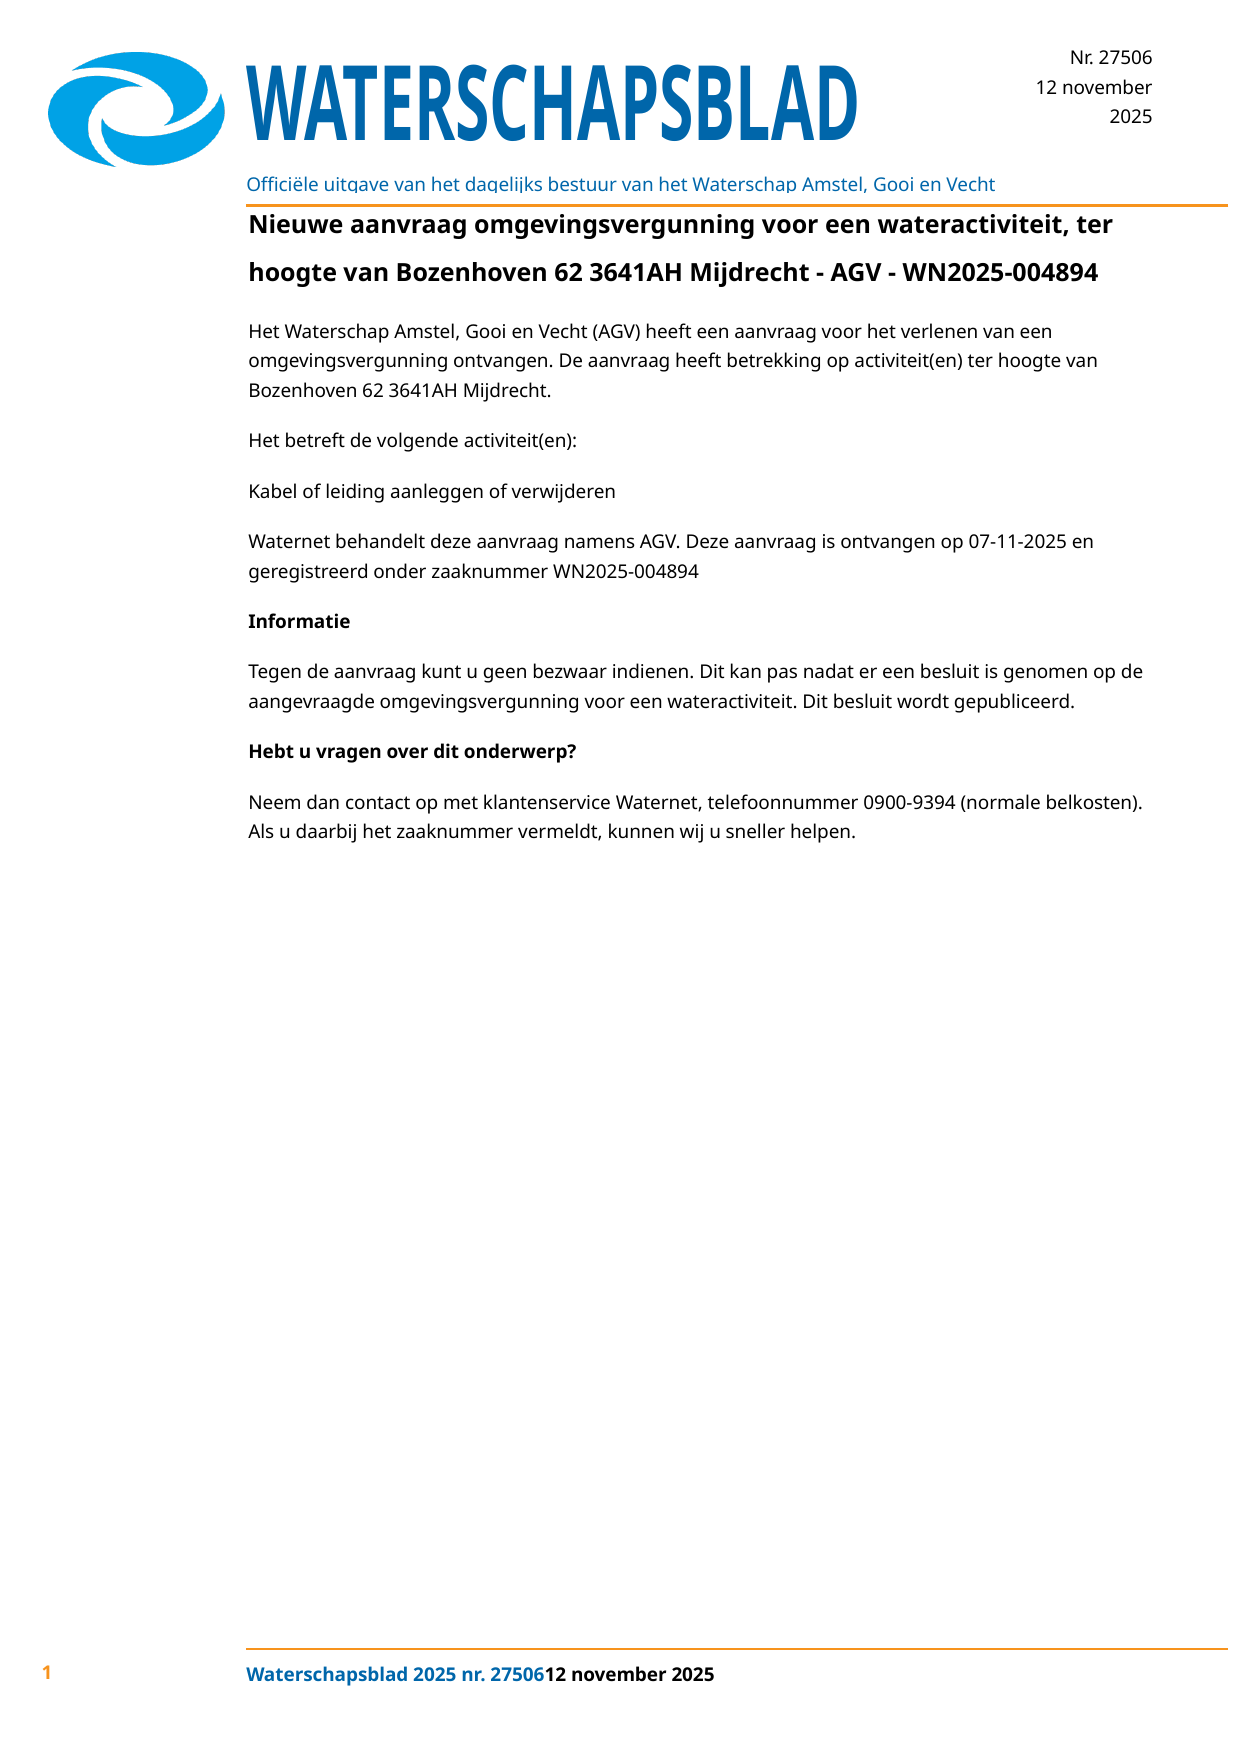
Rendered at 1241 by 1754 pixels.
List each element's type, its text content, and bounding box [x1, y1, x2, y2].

text Tegen de aanvraag kunt u geen bezwaar indienen. Dit kan pas nadat er een besluit is genomen op de aangevraagde omgevingsvergunning voor een wateractiviteit. Dit besluit wordt gepubliceerd. [248, 659, 1152, 714]
text Waternet behandelt deze aanvraag namens AGV. Deze aanvraag is ontvangen op 07-11-2025 en geregistreerd onder zaaknummer WN2025-004894 [248, 528, 1152, 584]
text Het Waterschap Amstel, Gooi en Vecht (AGV) heeft een aanvraag voor het verlenen van een omgevingsvergunning ontvangen. De aanvraag heeft betrekking op activiteit(en) ter hoogte van Bozenhoven 62 3641AH Mijdrecht. [248, 318, 1152, 403]
picture [41, 47, 231, 172]
text Kabel of leiding aanleggen of verwijderen [248, 478, 1152, 504]
text Neem dan contact op met klantenservice Waternet, telefoonnummer 0900-9394 (normale belkosten). Als u daarbij het zaaknummer vermeldt, kunnen wij u sneller helpen. [248, 789, 1152, 844]
text Informatie [248, 608, 1152, 634]
text Nieuwe aanvraag omgevingsvergunning voor een wateractiviteit, ter hoogte van Bozenhoven 62 3641AH Mijdrecht - AGV - WN2025-004894 [248, 207, 1152, 288]
text Het betreft de volgende activiteit(en): [248, 427, 1152, 453]
text Hebt u vragen over dit onderwerp? [248, 739, 1152, 764]
